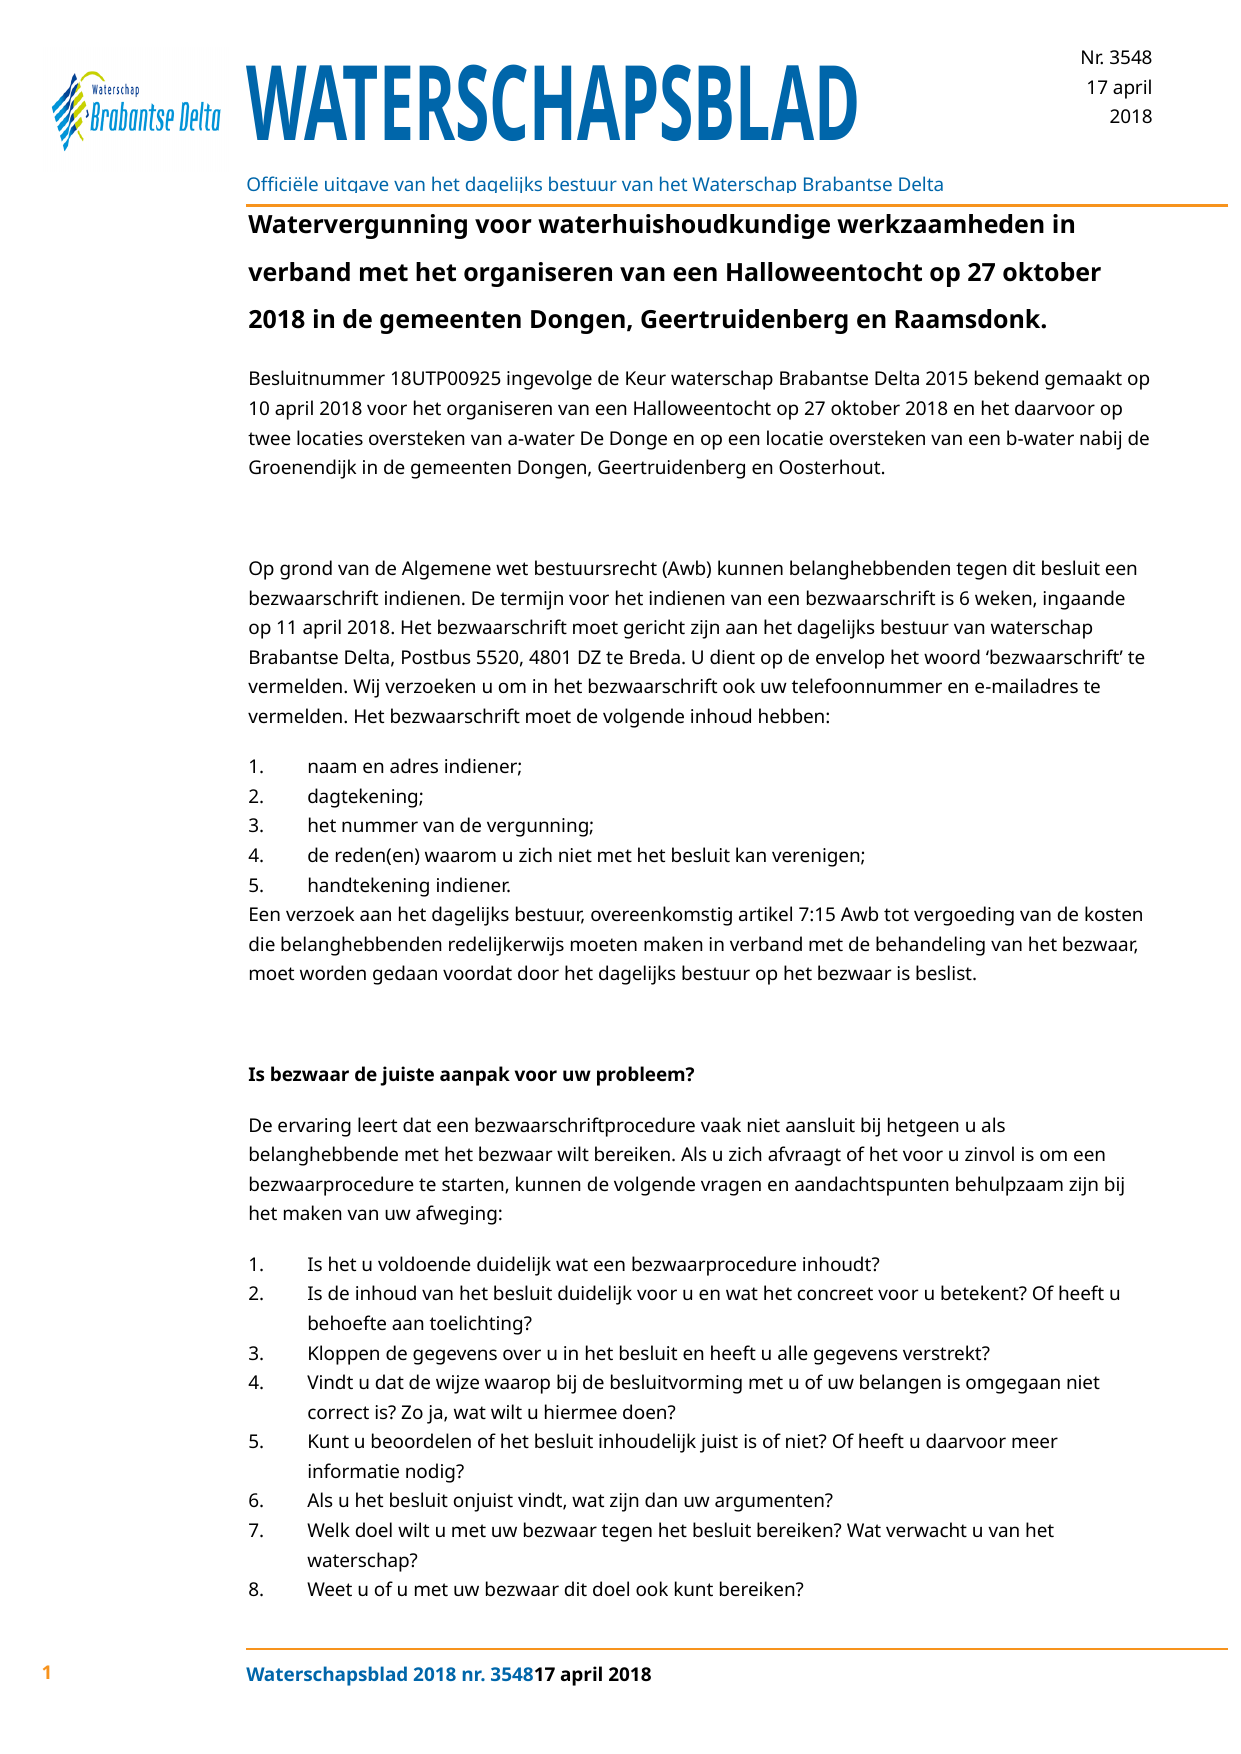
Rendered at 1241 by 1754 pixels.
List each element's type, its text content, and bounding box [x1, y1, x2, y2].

list handtekening indiener. [248, 872, 1152, 897]
list het nummer van de vergunning; [248, 813, 1152, 838]
list Is het u voldoende duidelijk wat een bezwaarprocedure inhoudt? [248, 1251, 1152, 1277]
list Is de inhoud van het besluit duidelijk voor u en wat het concreet voor u betekent? Of heeft u behoefte aan toelichting? [248, 1281, 1152, 1336]
list Als u het besluit onjuist vindt, wat zijn dan uw argumenten? [248, 1488, 1152, 1513]
text De ervaring leert dat een bezwaarschriftprocedure vaak niet aansluit bij hetgeen u als belanghebbende met het bezwaar wilt bereiken. Als u zich afvraagt of het voor u zinvol is om een bezwaarprocedure te starten, kunnen de volgende vragen en aandachtspunten behulpzaam zijn bij het maken van uw afweging: [248, 1112, 1152, 1226]
list dagtekening; [248, 783, 1152, 809]
list Kunt u beoordelen of het besluit inhoudelijk juist is of niet? Of heeft u daarvoor meer informatie nodig? [248, 1428, 1152, 1484]
list Welk doel wilt u met uw bezwaar tegen het besluit bereiken? Wat verwacht u van het waterschap? [248, 1517, 1152, 1572]
text Watervergunning voor waterhuishoudkundige werkzaamheden in verband met het organiseren van een Halloweentocht op 27 oktober 2018 in de gemeenten Dongen, Geertruidenberg en Raamsdonk. [248, 207, 1152, 336]
text Op grond van de Algemene wet bestuursrecht (Awb) kunnen belanghebbenden tegen dit besluit een bezwaarschrift indienen. De termijn voor het indienen van een bezwaarschrift is 6 weken, ingaande op 11 april 2018. Het bezwaarschrift moet gericht zijn aan het dagelijks bestuur van waterschap Brabantse Delta, Postbus 5520, 4801 DZ te Breda. U dient op de envelop het woord ‘bezwaarschrift’ te vermelden. Wij verzoeken u om in het bezwaarschrift ook uw telefoonnummer en e‑mailadres te vermelden. Het bezwaarschrift moet de volgende inhoud hebben: [248, 555, 1152, 729]
list Weet u of u met uw bezwaar dit doel ook kunt bereiken? [248, 1576, 1152, 1602]
text Is bezwaar de juiste aanpak voor uw probleem? [248, 1061, 1152, 1087]
list naam en adres indiener; [248, 753, 1152, 779]
list Vindt u dat de wijze waarop bij de besluitvorming met u of uw belangen is omgegaan niet correct is? Zo ja, wat wilt u hiermee doen? [248, 1369, 1152, 1424]
list Kloppen de gegevens over u in het besluit en heeft u alle gegevens verstrekt? [248, 1340, 1152, 1365]
text Besluitnummer 18UTP00925 ingevolge de Keur waterschap Brabantse Delta 2015 bekend gemaakt op 10 april 2018 voor het organiseren van een Halloweentocht op 27 oktober 2018 en het daarvoor op twee locaties oversteken van a-water De Donge en op een locatie oversteken van een b-water nabij de Groenendijk in de gemeenten Dongen, Geertruidenberg en Oosterhout. [248, 366, 1152, 480]
list de reden(en) waarom u zich niet met het besluit kan verenigen; [248, 842, 1152, 868]
text Een verzoek aan het dagelijks bestuur, overeenkomstig artikel 7:15 Awb tot vergoeding van de kosten die belanghebbenden redelijkerwijs moeten maken in verband met de behandeling van het bezwaar, moet worden gedaan voordat door het dagelijks bestuur op het bezwaar is beslist. [248, 901, 1152, 986]
picture [41, 47, 231, 172]
